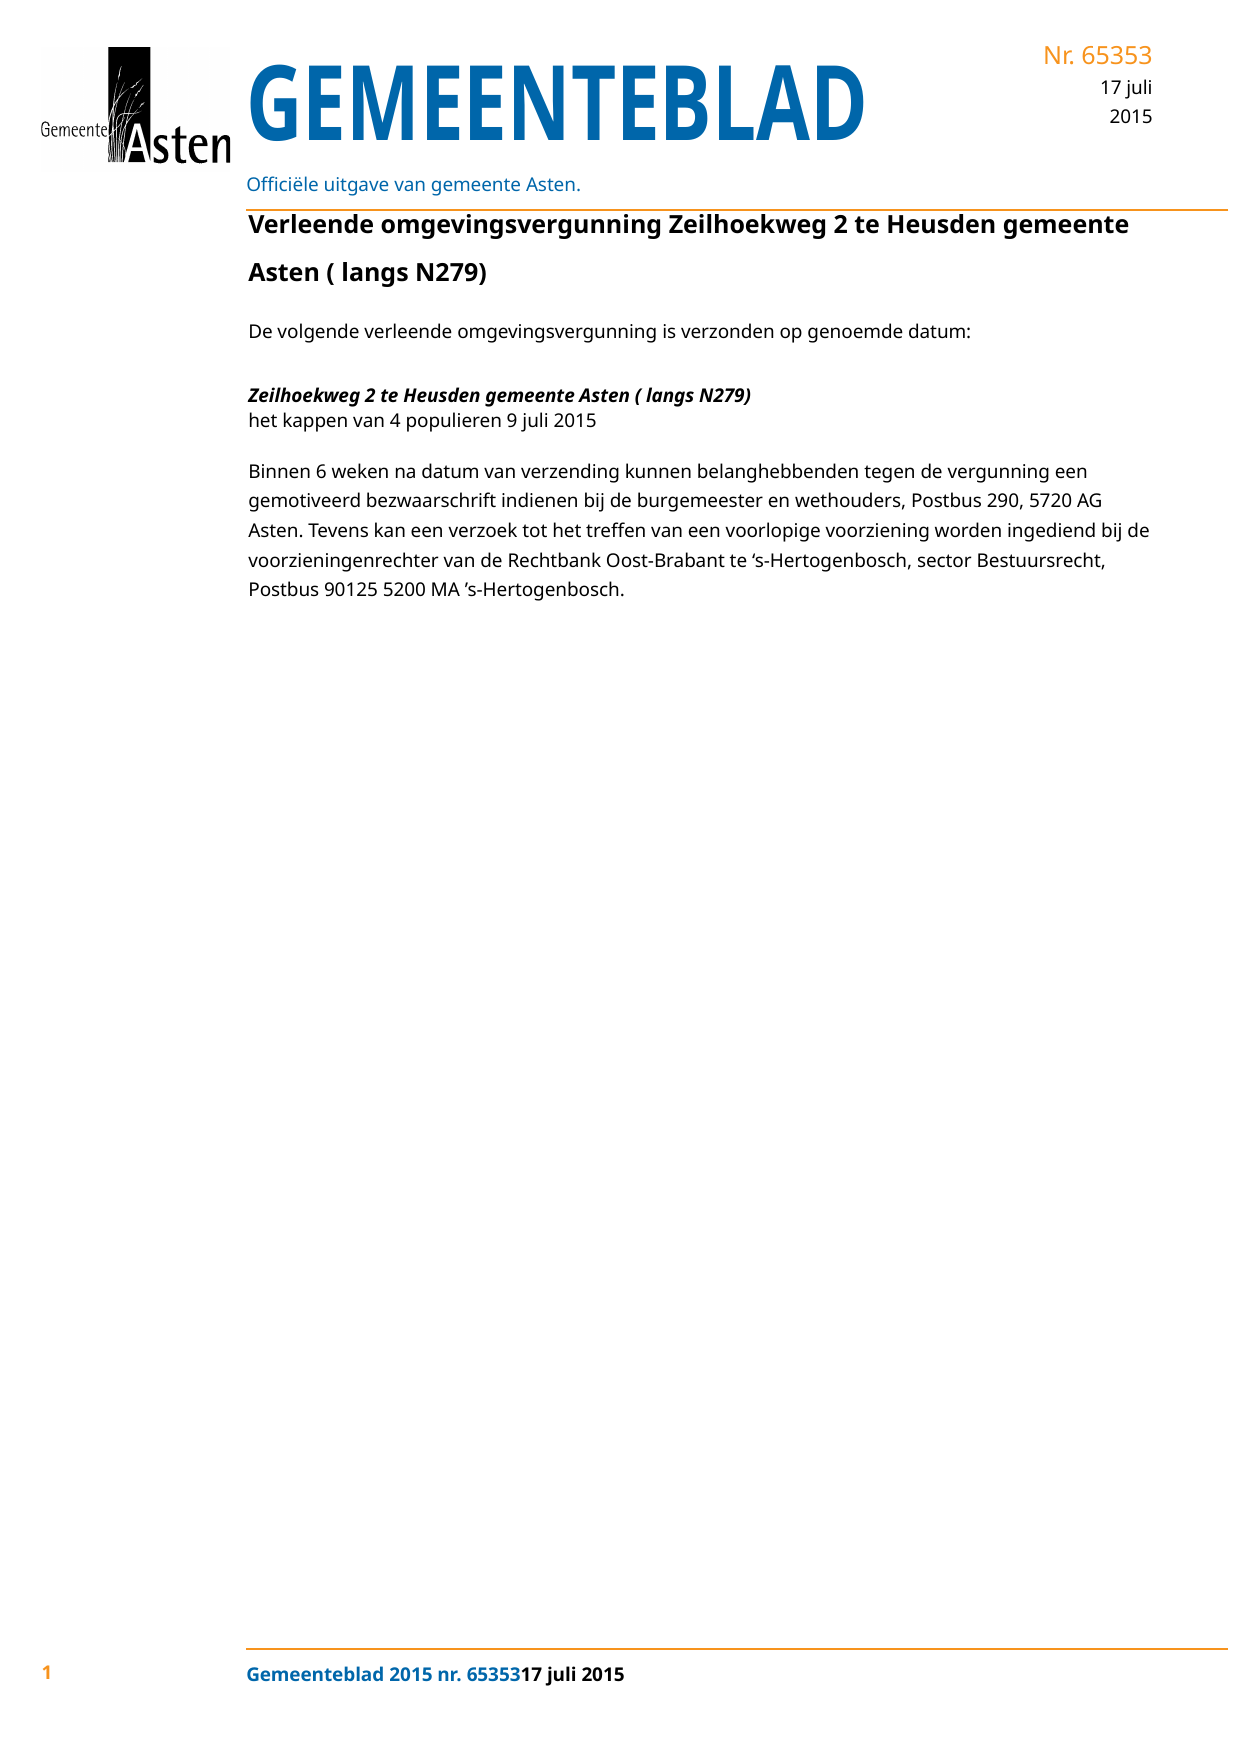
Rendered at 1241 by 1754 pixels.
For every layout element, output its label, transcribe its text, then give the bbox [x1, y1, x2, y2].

text Binnen 6 weken na datum van verzending kunnen belanghebbenden tegen de vergunning een gemotiveerd bezwaarschrift indienen bij de burgemeester en wethouders, Postbus 290, 5720 AG Asten. Tevens kan een verzoek tot het treffen van een voorlopige voorziening worden ingediend bij de voorzieningenrechter van de Rechtbank Oost-Brabant te ‘s-Hertogenbosch, sector Bestuursrecht, Postbus 90125 5200 MA ’s-Hertogenbosch. [248, 458, 1152, 602]
text De volgende verleende omgevingsvergunning is verzonden op genoemde datum: [248, 318, 1152, 344]
text Zeilhoekweg 2 te Heusden gemeente Asten ( langs N279) [248, 382, 1152, 408]
picture [41, 47, 231, 172]
text het kappen van 4 populieren 9 juli 2015 [248, 408, 1152, 433]
text Verleende omgevingsvergunning Zeilhoekweg 2 te Heusden gemeente Asten ( langs N279) [248, 211, 1152, 288]
